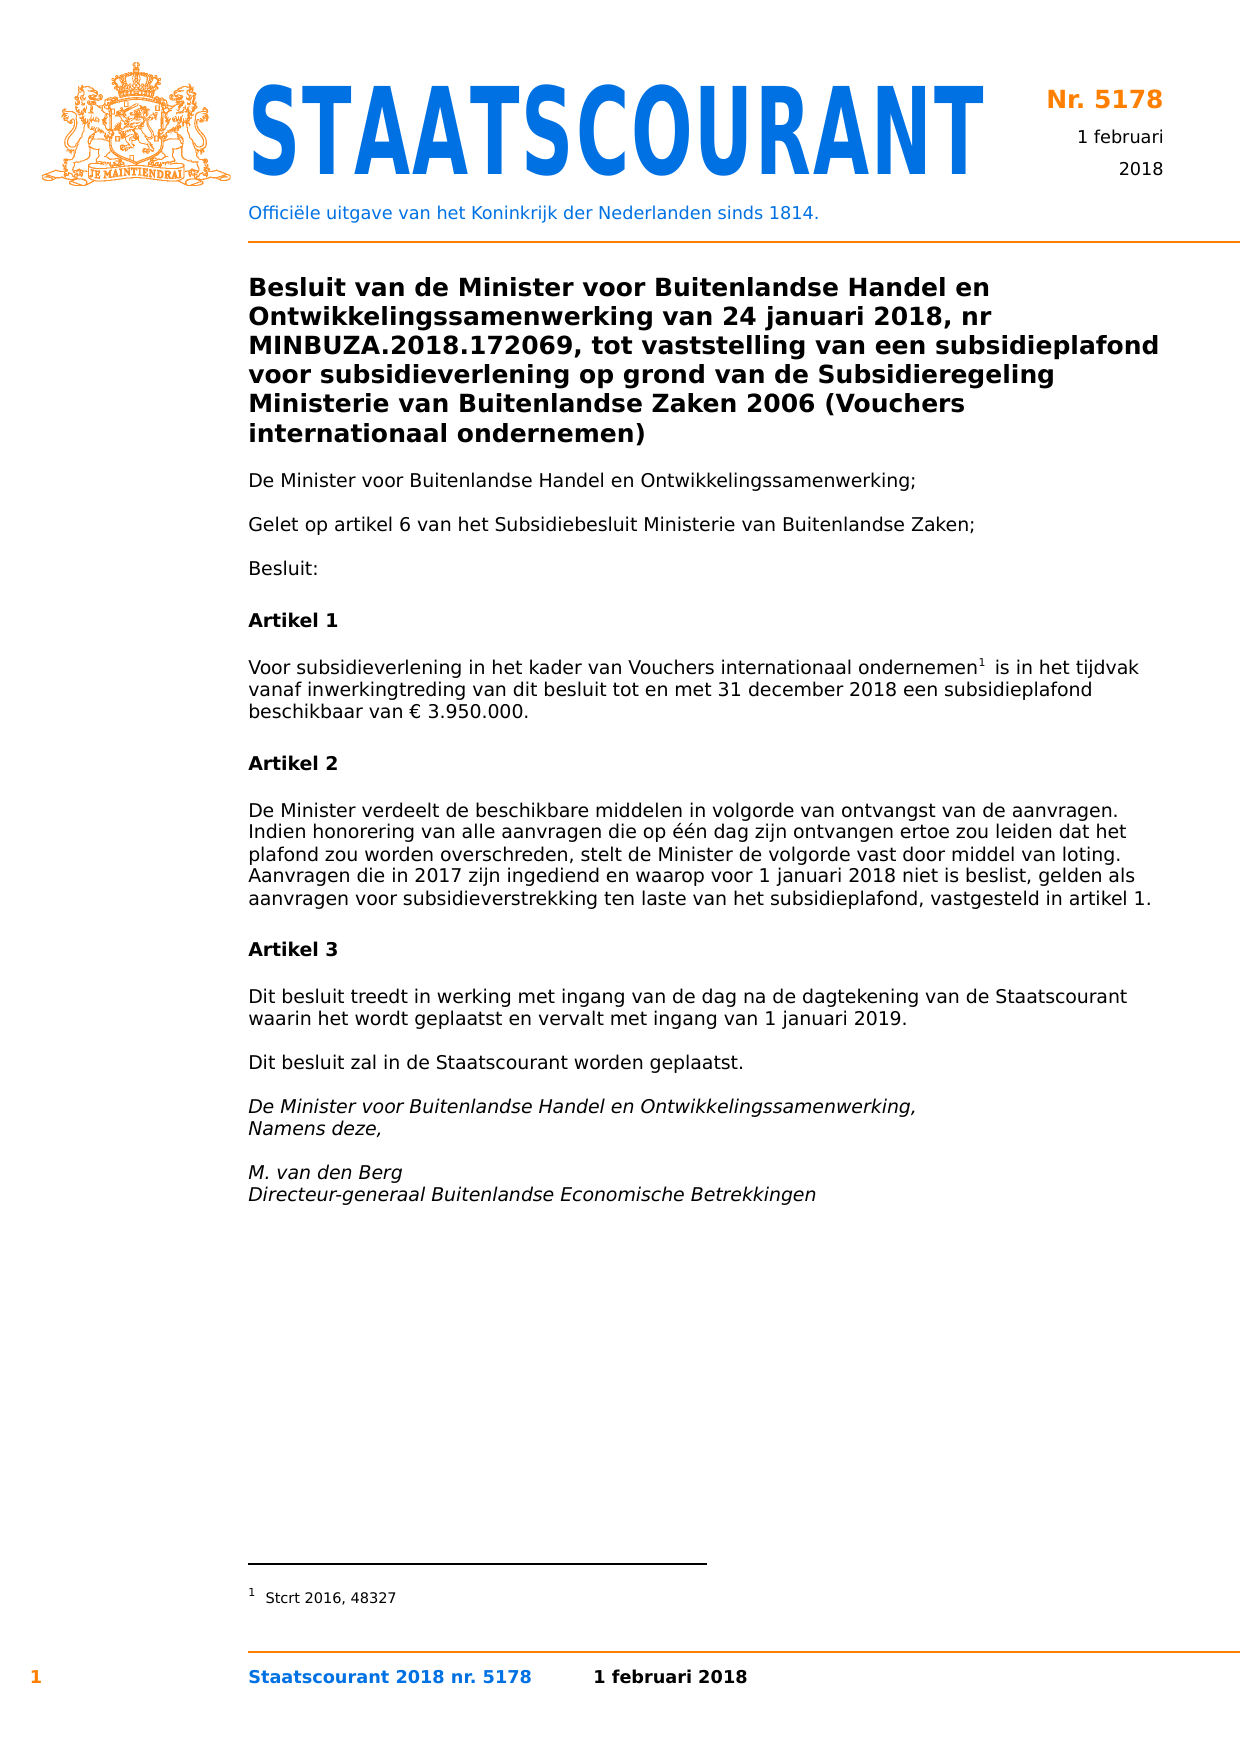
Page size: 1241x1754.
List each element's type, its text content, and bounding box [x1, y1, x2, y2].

text Besluit: [248, 558, 1163, 579]
subtitle Artikel 1 [248, 609, 1163, 632]
text Stcrt 2016, 48327 [248, 1586, 1163, 1608]
text De Minister verdeelt de beschikbare middelen in volgorde van ontvangst van de aanvragen. Indien honorering van alle aanvragen die op één dag zijn ontvangen ertoe zou leiden dat het plafond zou worden overschreden, stelt de Minister de volgorde vast door middel van loting. Aanvragen die in 2017 zijn ingediend en waarop voor 1 januari 2018 niet is beslist, gelden als aanvragen voor subsidieverstrekking ten laste van het subsidieplafond, vastgesteld in artikel 1. [248, 799, 1163, 909]
text De Minister voor Buitenlandse Handel en Ontwikkelingssamenwerking; [248, 470, 1163, 492]
picture [41, 62, 231, 186]
subtitle Artikel 3 [248, 939, 1163, 961]
text Dit besluit zal in de Staatscourant worden geplaatst. [248, 1052, 1163, 1074]
table_header STAATSCOURANT [248, 62, 998, 203]
table_header [25, 62, 248, 241]
subtitle Artikel 2 [248, 752, 1163, 774]
table_cell Officiële uitgave van het Koninkrijk der Nederlanden sinds 1814. [248, 203, 1240, 241]
text De Minister voor Buitenlandse Handel en Ontwikkelingssamenwerking, Namens deze, M. van den Berg Directeur-generaal Buitenlandse Economische Betrekkingen [248, 1096, 1163, 1206]
table_cell 1 februari [998, 121, 1240, 153]
text Gelet op artikel 6 van het Subsidiebesluit Ministerie van Buitenlandse Zaken; [248, 514, 1163, 536]
subtitle Besluit van de Minister voor Buitenlandse Handel en Ontwikkelingssamenwerking van 24 januari 2018, nr MINBUZA.2018.172069, tot vaststelling van een subsidieplafond voor subsidieverlening op grond van de Subsidieregeling Ministerie van Buitenlandse Zaken 2006 (Vouchers internationaal ondernemen) [248, 273, 1163, 448]
text Voor subsidieverlening in het kader van Vouchers internationaal ondernemen is in het tijdvak vanaf inwerkingtreding van dit besluit tot en met 31 december 2018 een subsidieplafond beschikbaar van € 3.950.000. [248, 657, 1163, 722]
table_header Nr. 5178 [998, 62, 1240, 121]
table_cell 2018 [998, 153, 1240, 203]
text Dit besluit treedt in werking met ingang van de dag na de dagtekening van de Staatscourant waarin het wordt geplaatst en vervalt met ingang van 1 januari 2019. [248, 986, 1163, 1030]
